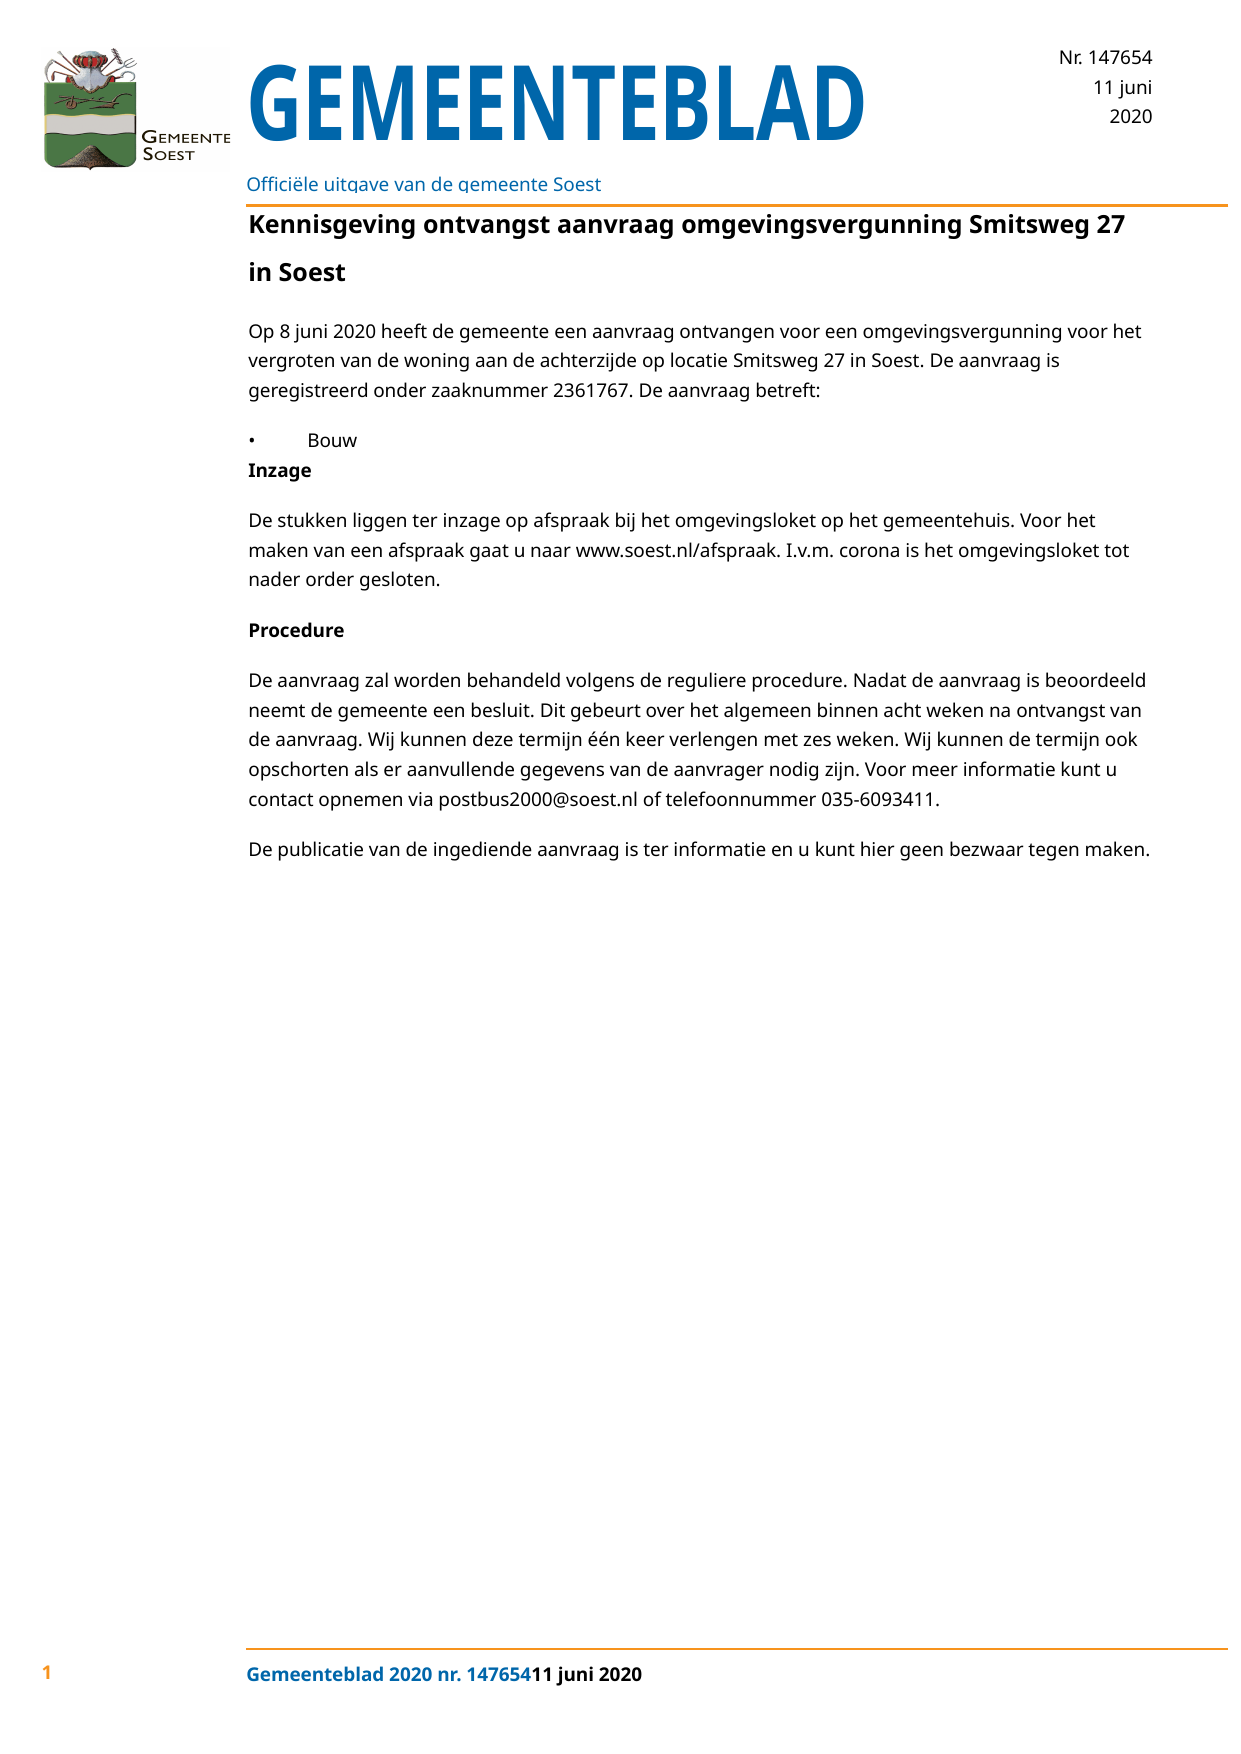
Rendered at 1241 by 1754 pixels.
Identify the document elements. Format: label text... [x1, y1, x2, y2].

text Inzage [248, 457, 1152, 483]
picture [41, 47, 231, 172]
text Procedure [248, 617, 1152, 643]
text De publicatie van de ingediende aanvraag is ter informatie en u kunt hier geen bezwaar tegen maken. [248, 836, 1152, 862]
list Bouw [248, 427, 1152, 453]
text Kennisgeving ontvangst aanvraag omgevingsvergunning Smitsweg 27 in Soest [248, 207, 1152, 288]
text Op 8 juni 2020 heeft de gemeente een aanvraag ontvangen voor een omgevingsvergunning voor het vergroten van de woning aan de achterzijde op locatie Smitsweg 27 in Soest. De aanvraag is geregistreerd onder zaaknummer 2361767. De aanvraag betreft: [248, 318, 1152, 403]
text De aanvraag zal worden behandeld volgens de reguliere procedure. Nadat de aanvraag is beoordeeld neemt de gemeente een besluit. Dit gebeurt over het algemeen binnen acht weken na ontvangst van de aanvraag. Wij kunnen deze termijn één keer verlengen met zes weken. Wij kunnen de termijn ook opschorten als er aanvullende gegevens van de aanvrager nodig zijn. Voor meer informatie kunt u contact opnemen via postbus2000@soest.nl of telefoonnummer 035-6093411. [248, 667, 1152, 812]
text De stukken liggen ter inzage op afspraak bij het omgevingsloket op het gemeentehuis. Voor het maken van een afspraak gaat u naar www.soest.nl/afspraak. I.v.m. corona is het omgevingsloket tot nader order gesloten. [248, 507, 1152, 592]
